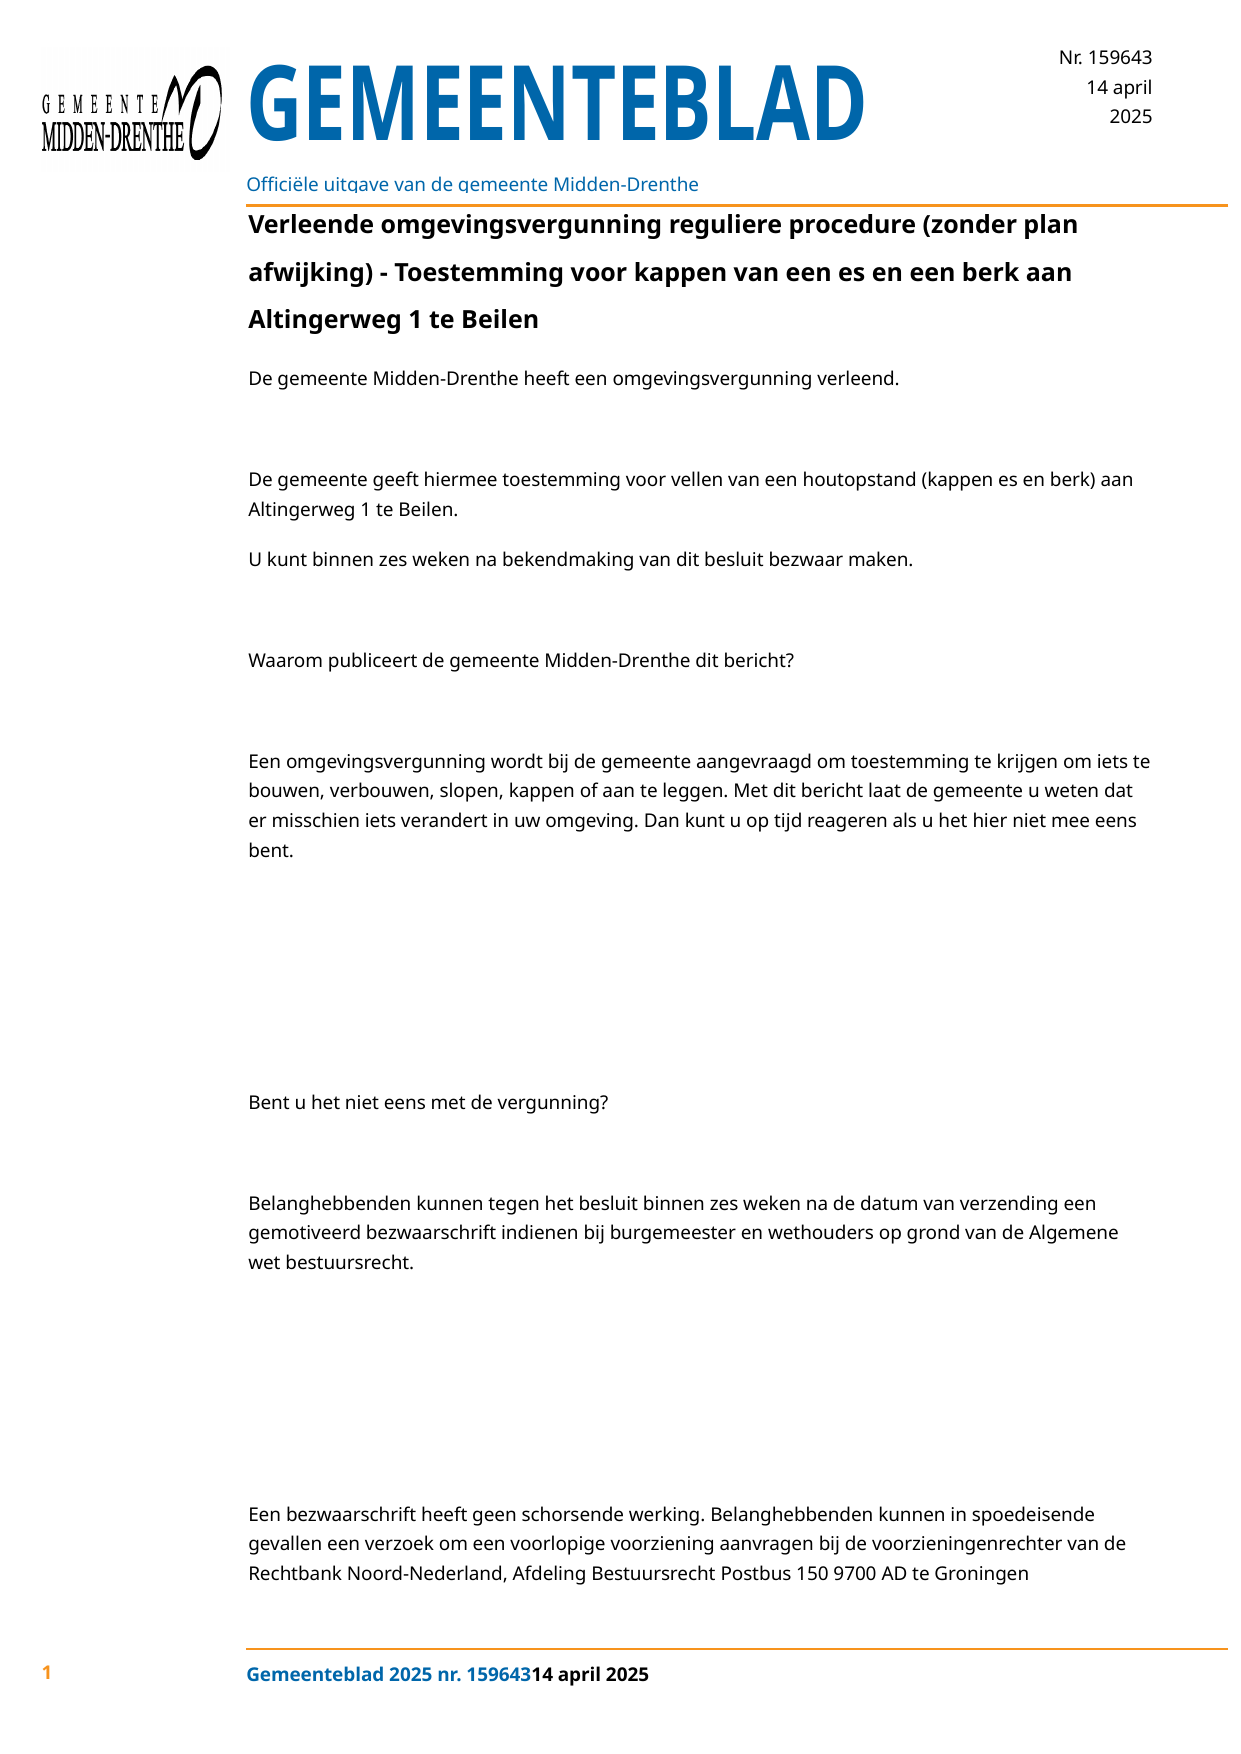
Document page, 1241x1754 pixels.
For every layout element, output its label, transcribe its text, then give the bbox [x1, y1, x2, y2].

text Belanghebbenden kunnen tegen het besluit binnen zes weken na de datum van verzending een gemotiveerd bezwaarschrift indienen bij burgemeester en wethouders op grond van de Algemene wet bestuursrecht. [248, 1190, 1152, 1274]
text Een omgevingsvergunning wordt bij de gemeente aangevraagd om toestemming te krijgen om iets te bouwen, verbouwen, slopen, kappen of aan te leggen. Met dit bericht laat de gemeente u weten dat er misschien iets verandert in uw omgeving. Dan kunt u op tijd reageren als u het hier niet mee eens bent. [248, 748, 1152, 862]
picture [41, 47, 231, 172]
text Bent u het niet eens met de vergunning? [248, 1089, 1152, 1114]
text Waarom publiceert de gemeente Midden-Drenthe dit bericht? [248, 647, 1152, 673]
text U kunt binnen zes weken na bekendmaking van dit besluit bezwaar maken. [248, 546, 1152, 572]
text Verleende omgevingsvergunning reguliere procedure (zonder plan afwijking) - Toestemming voor kappen van een es en een berk aan Altingerweg 1 te Beilen [248, 207, 1152, 336]
text Een bezwaarschrift heeft geen schorsende werking. Belanghebbenden kunnen in spoedeisende gevallen een verzoek om een voorlopige voorziening aanvragen bij de voorzieningenrechter van de Rechtbank Noord-Nederland, Afdeling Bestuursrecht Postbus 150 9700 AD te Groningen [248, 1501, 1152, 1586]
text De gemeente Midden-Drenthe heeft een omgevingsvergunning verleend. [248, 366, 1152, 391]
text De gemeente geeft hiermee toestemming voor vellen van een houtopstand (kappen es en berk) aan Altingerweg 1 te Beilen. [248, 466, 1152, 522]
